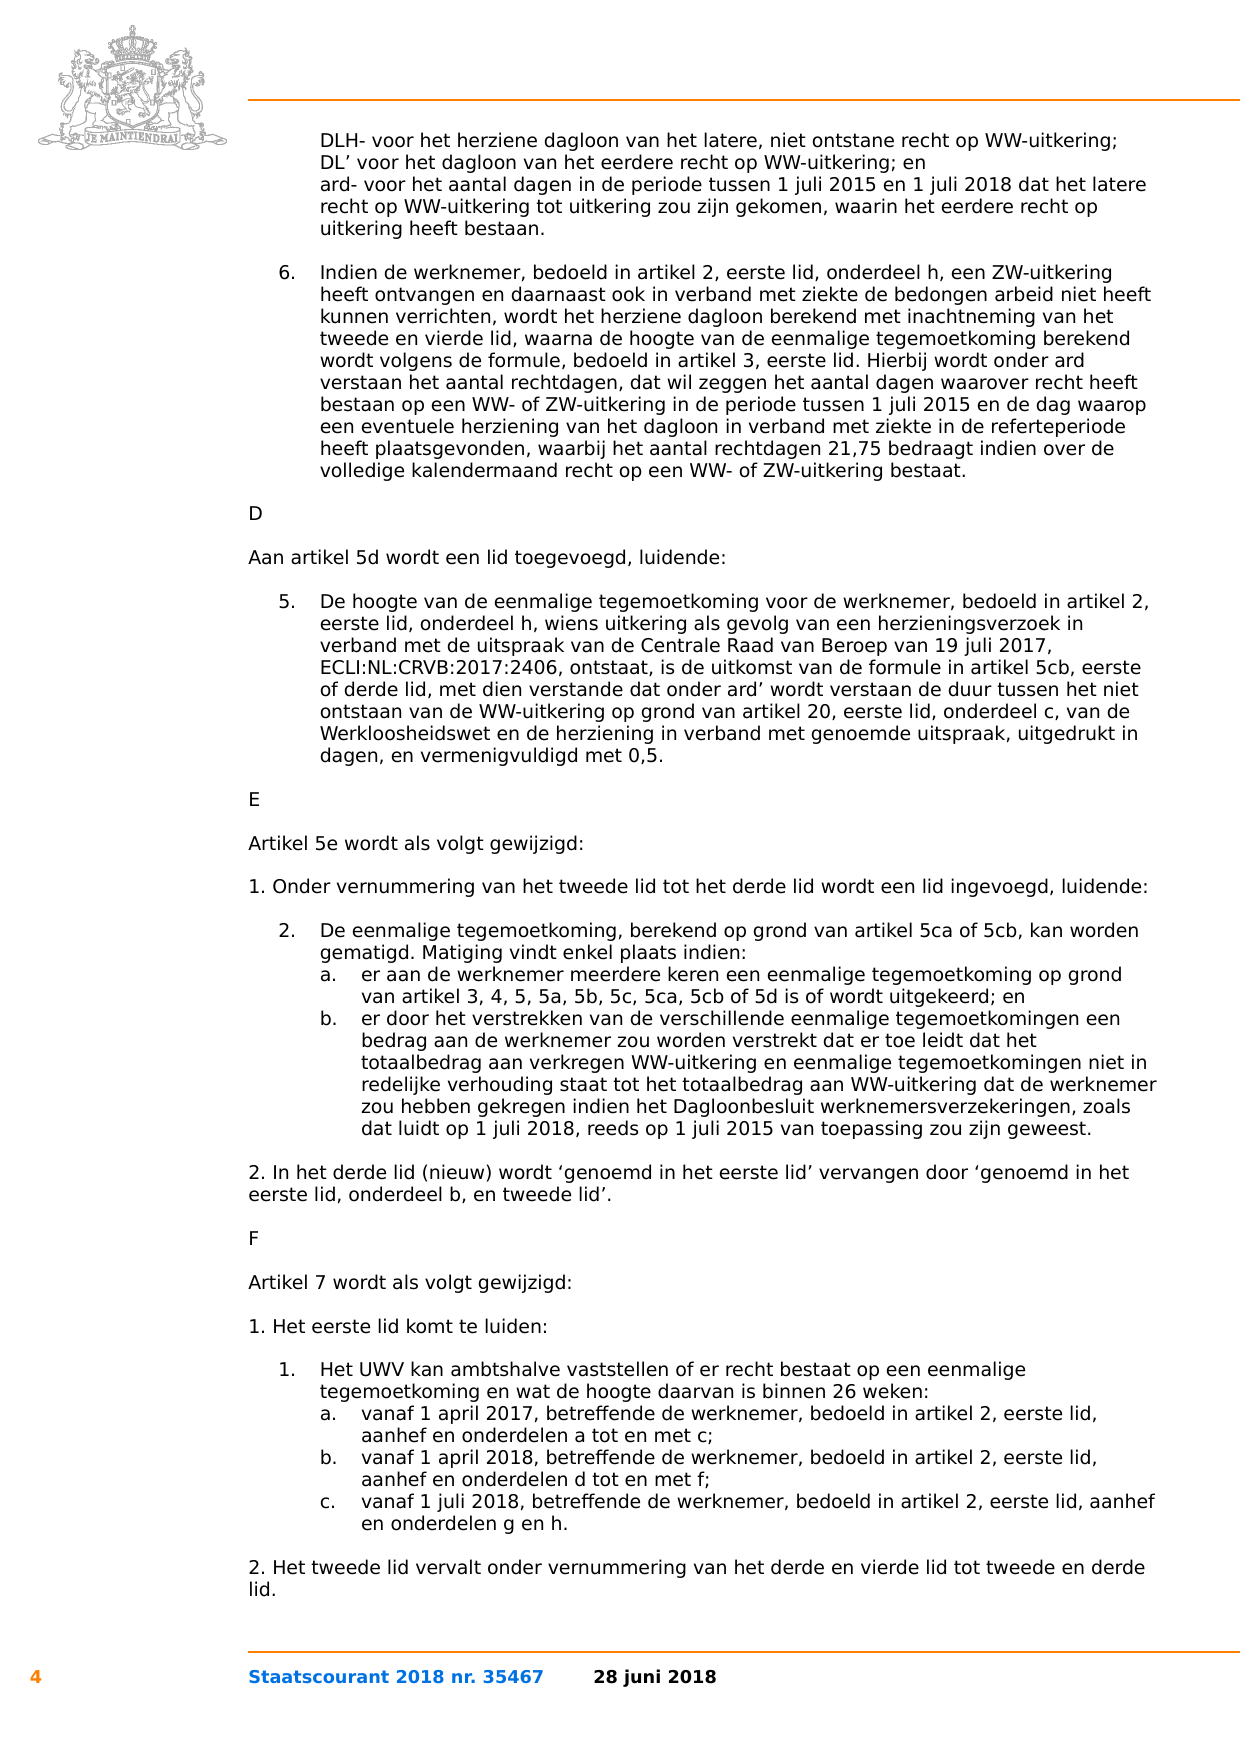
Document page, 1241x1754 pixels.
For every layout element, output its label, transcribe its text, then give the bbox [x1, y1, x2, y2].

text DLH- voor het herziene dagloon van het latere, niet ontstane recht op WW-uitkering; [319, 130, 1163, 152]
text E [248, 789, 1163, 811]
text Artikel 7 wordt als volgt gewijzigd: [248, 1272, 1163, 1294]
text 2. Het tweede lid vervalt onder vernummering van het derde en vierde lid tot tweede en derde lid. [248, 1557, 1163, 1601]
text 2. In het derde lid (nieuw) wordt ‘genoemd in het eerste lid’ vervangen door ‘genoemd in het eerste lid, onderdeel b, en tweede lid’. [248, 1162, 1163, 1206]
text 1. Onder vernummering van het tweede lid tot het derde lid wordt een lid ingevoegd, luidende: [248, 876, 1163, 898]
text DL’ voor het dagloon van het eerdere recht op WW-uitkering; en [319, 152, 1163, 174]
text Artikel 5e wordt als volgt gewijzigd: [248, 833, 1163, 854]
text 6. Indien de werknemer, bedoeld in artikel 2, eerste lid, onderdeel h, een ZW-uitkering heeft ontvangen en daarnaast ook in verband met ziekte de bedongen arbeid niet heeft kunnen verrichten, wordt het herziene dagloon berekend met inachtneming van het tweede en vierde lid, waarna de hoogte van de eenmalige tegemoetkoming berekend wordt volgens de formule, bedoeld in artikel 3, eerste lid. Hierbij wordt onder ard verstaan het aantal rechtdagen, dat wil zeggen het aantal dagen waarover recht heeft bestaan op een WW- of ZW-uitkering in de periode tussen 1 juli 2015 en de dag waarop een eventuele herziening van het dagloon in verband met ziekte in de referteperiode heeft plaatsgevonden, waarbij het aantal rechtdagen 21,75 bedraagt indien over de volledige kalendermaand recht op een WW- of ZW-uitkering bestaat. [278, 262, 1163, 481]
text 1. Het eerste lid komt te luiden: [248, 1316, 1163, 1337]
picture [38, 25, 227, 150]
text a. er aan de werknemer meerdere keren een eenmalige tegemoetkoming op grond van artikel 3, 4, 5, 5a, 5b, 5c, 5ca, 5cb of 5d is of wordt uitgekeerd; en [319, 964, 1163, 1008]
text F [248, 1228, 1163, 1250]
text c. vanaf 1 juli 2018, betreffende de werknemer, bedoeld in artikel 2, eerste lid, aanhef en onderdelen g en h. [319, 1491, 1163, 1535]
text ard- voor het aantal dagen in de periode tussen 1 juli 2015 en 1 juli 2018 dat het latere recht op WW-uitkering tot uitkering zou zijn gekomen, waarin het eerdere recht op uitkering heeft bestaan. [319, 174, 1163, 240]
text b. vanaf 1 april 2018, betreffende de werknemer, bedoeld in artikel 2, eerste lid, aanhef en onderdelen d tot en met f; [319, 1447, 1163, 1491]
text D [248, 503, 1163, 525]
text 5. De hoogte van de eenmalige tegemoetkoming voor de werknemer, bedoeld in artikel 2, eerste lid, onderdeel h, wiens uitkering als gevolg van een herzieningsverzoek in verband met de uitspraak van de Centrale Raad van Beroep van 19 juli 2017, ECLI:NL:CRVB:2017:2406, ontstaat, is de uitkomst van de formule in artikel 5cb, eerste of derde lid, met dien verstande dat onder ard’ wordt verstaan de duur tussen het niet ontstaan van de WW-uitkering op grond van artikel 20, eerste lid, onderdeel c, van de Werkloosheidswet en de herziening in verband met genoemde uitspraak, uitgedrukt in dagen, en vermenigvuldigd met 0,5. [278, 591, 1163, 767]
text b. er door het verstrekken van de verschillende eenmalige tegemoetkomingen een bedrag aan de werknemer zou worden verstrekt dat er toe leidt dat het totaalbedrag aan verkregen WW-uitkering en eenmalige tegemoetkomingen niet in redelijke verhouding staat tot het totaalbedrag aan WW-uitkering dat de werknemer zou hebben gekregen indien het Dagloonbesluit werknemersverzekeringen, zoals dat luidt op 1 juli 2018, reeds op 1 juli 2015 van toepassing zou zijn geweest. [319, 1008, 1163, 1140]
text 2. De eenmalige tegemoetkoming, berekend op grond van artikel 5ca of 5cb, kan worden gematigd. Matiging vindt enkel plaats indien: [278, 920, 1163, 964]
text Aan artikel 5d wordt een lid toegevoegd, luidende: [248, 547, 1163, 569]
text 1. Het UWV kan ambtshalve vaststellen of er recht bestaat op een eenmalige tegemoetkoming en wat de hoogte daarvan is binnen 26 weken: [278, 1359, 1163, 1403]
text a. vanaf 1 april 2017, betreffende de werknemer, bedoeld in artikel 2, eerste lid, aanhef en onderdelen a tot en met c; [319, 1403, 1163, 1447]
